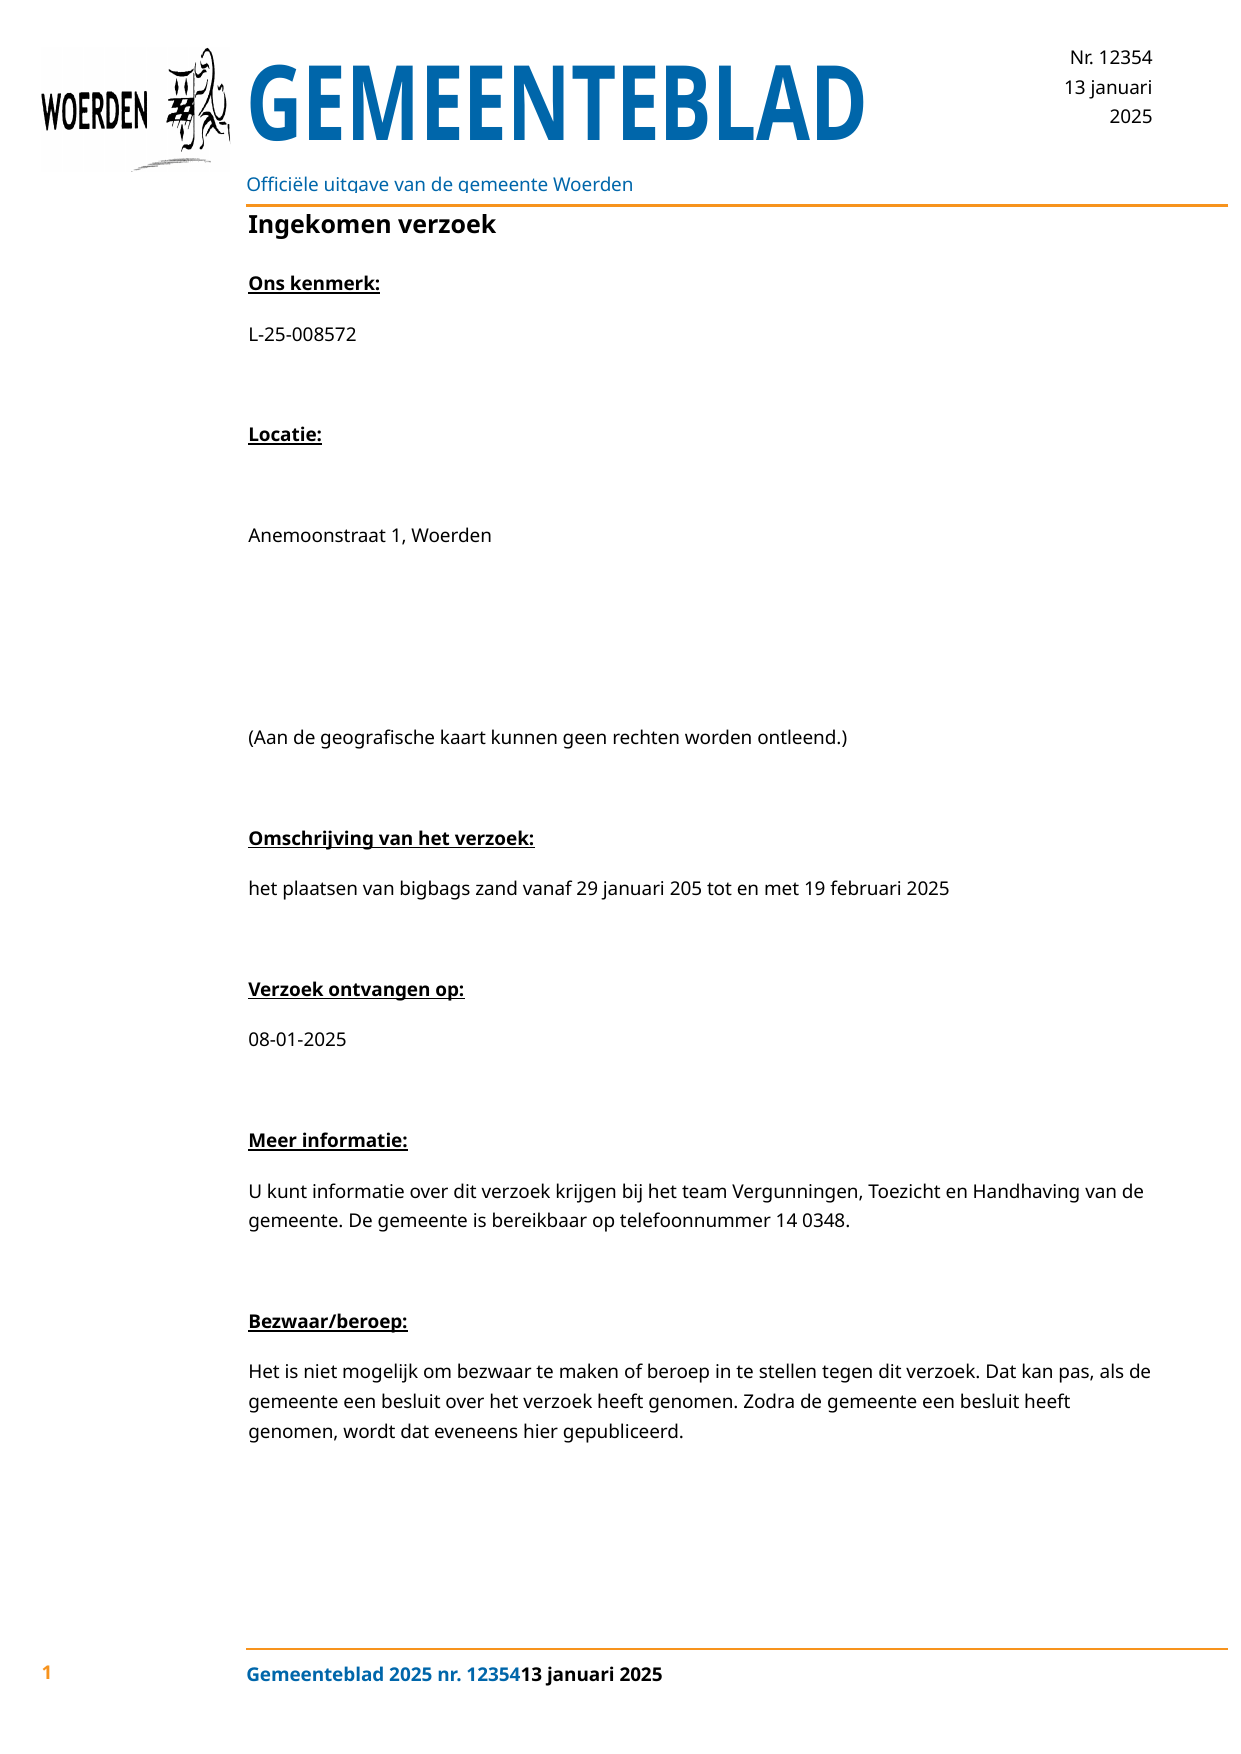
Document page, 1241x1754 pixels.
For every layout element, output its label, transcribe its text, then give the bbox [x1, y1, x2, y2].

text 08-01-2025 [248, 1027, 1152, 1052]
text (Aan de geografische kaart kunnen geen rechten worden ontleend.) [248, 724, 1152, 750]
text Ons kenmerk: [248, 270, 1152, 296]
text Ingekomen verzoek [248, 207, 1152, 241]
text Meer informatie: [248, 1127, 1152, 1153]
text Het is niet mogelijk om bezwaar te maken of beroep in te stellen tegen dit verzoek. Dat kan pas, als de gemeente een besluit over het verzoek heeft genomen. Zodra de gemeente een besluit heeft genomen, wordt dat eveneens hier gepubliceerd. [248, 1359, 1152, 1443]
text Omschrijving van het verzoek: [248, 825, 1152, 851]
text het plaatsen van bigbags zand vanaf 29 januari 205 tot en met 19 februari 2025 [248, 875, 1152, 901]
text Locatie: [248, 422, 1152, 447]
text Bezwaar/beroep: [248, 1308, 1152, 1334]
text Verzoek ontvangen op: [248, 976, 1152, 1002]
picture [41, 47, 231, 172]
text L-25-008572 [248, 321, 1152, 346]
text Anemoonstraat 1, Woerden [248, 522, 1152, 548]
text U kunt informatie over dit verzoek krijgen bij het team Vergunningen, Toezicht en Handhaving van de gemeente. De gemeente is bereikbaar op telefoonnummer 14 0348. [248, 1178, 1152, 1233]
